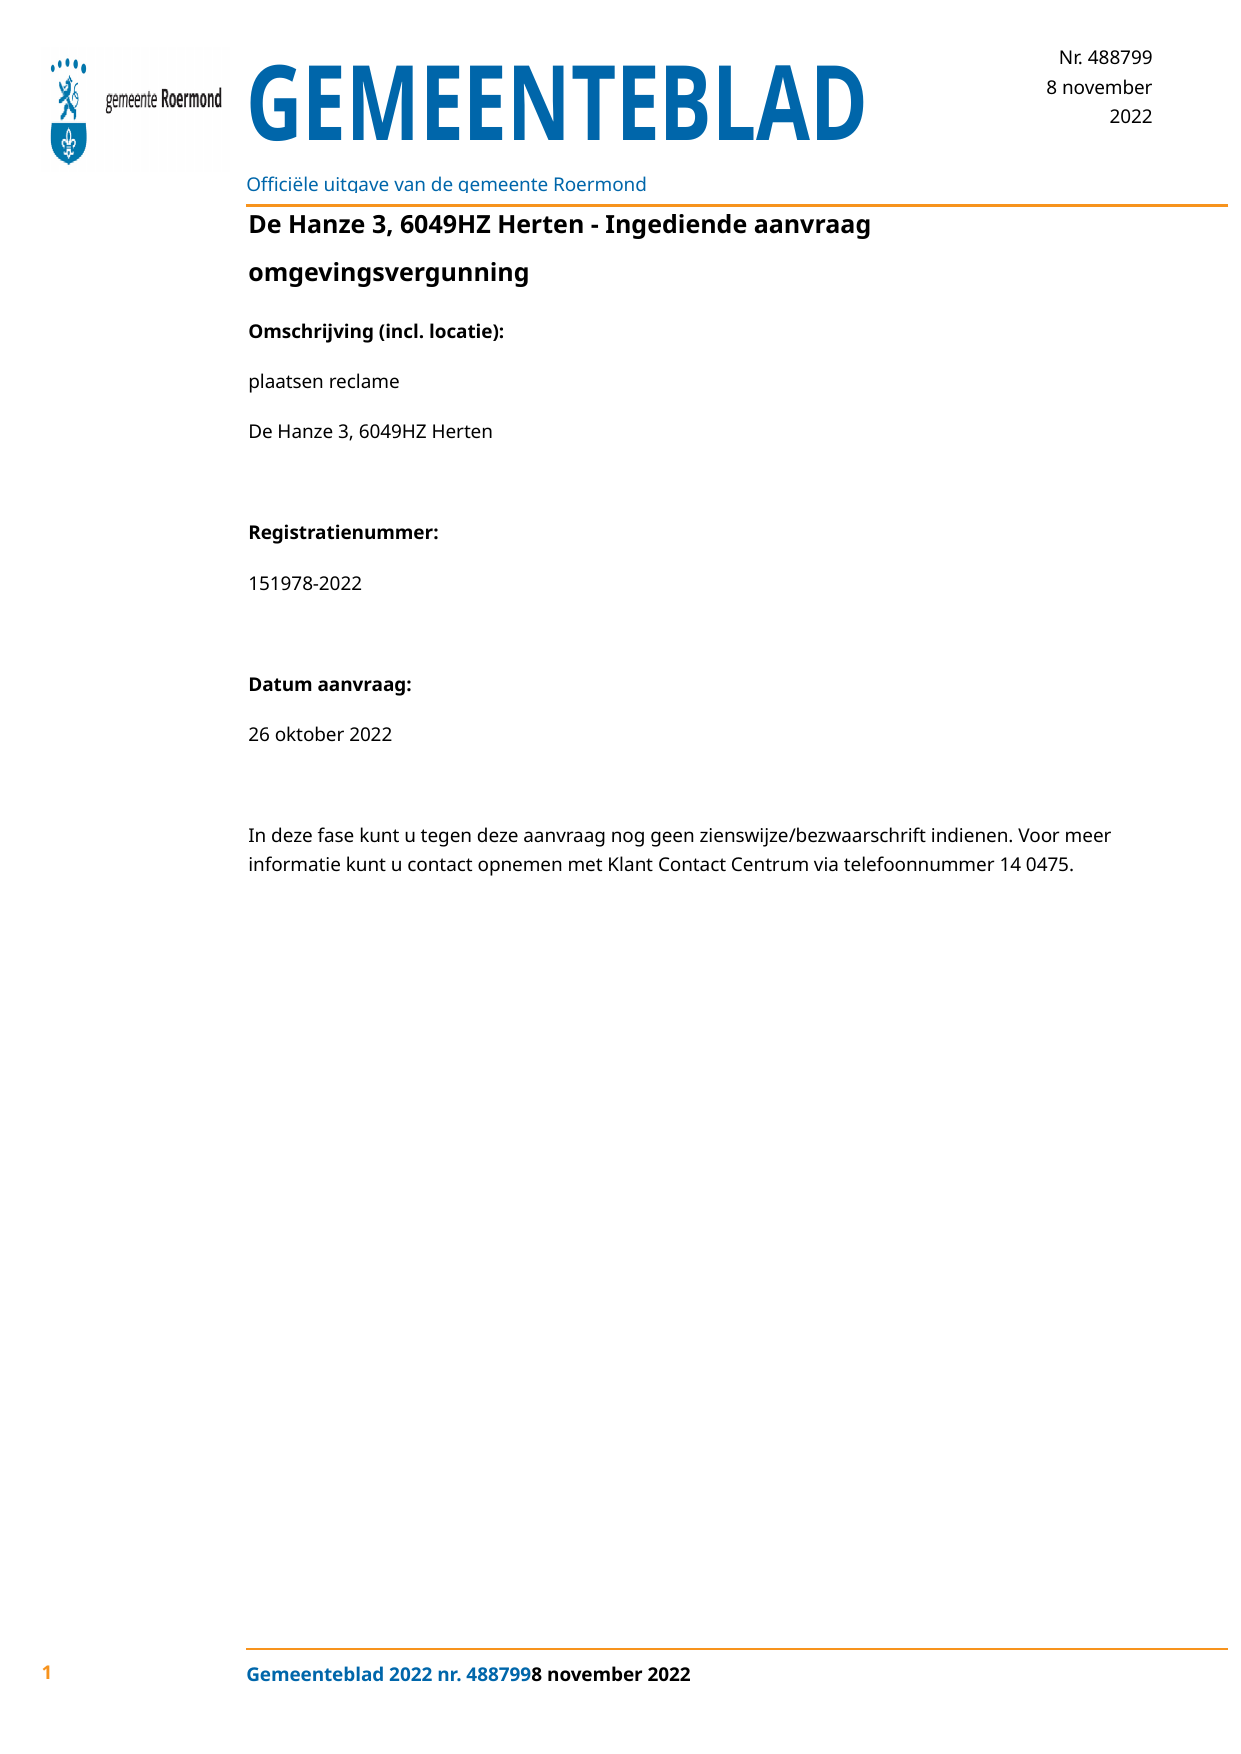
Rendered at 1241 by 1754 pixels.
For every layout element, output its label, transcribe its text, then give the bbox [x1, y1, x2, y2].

text Datum aanvraag: [248, 671, 1152, 697]
text Omschrijving (incl. locatie): [248, 318, 1152, 344]
text 26 oktober 2022 [248, 721, 1152, 747]
text In deze fase kunt u tegen deze aanvraag nog geen zienswijze/bezwaarschrift indienen. Voor meer informatie kunt u contact opnemen met Klant Contact Centrum via telefoonnummer 14 0475. [248, 822, 1152, 877]
text De Hanze 3, 6049HZ Herten - Ingediende aanvraag omgevingsvergunning [248, 207, 1152, 288]
text Registratienummer: [248, 519, 1152, 545]
text De Hanze 3, 6049HZ Herten [248, 419, 1152, 444]
text 151978-2022 [248, 570, 1152, 596]
picture [41, 47, 231, 172]
text plaatsen reclame [248, 368, 1152, 394]
